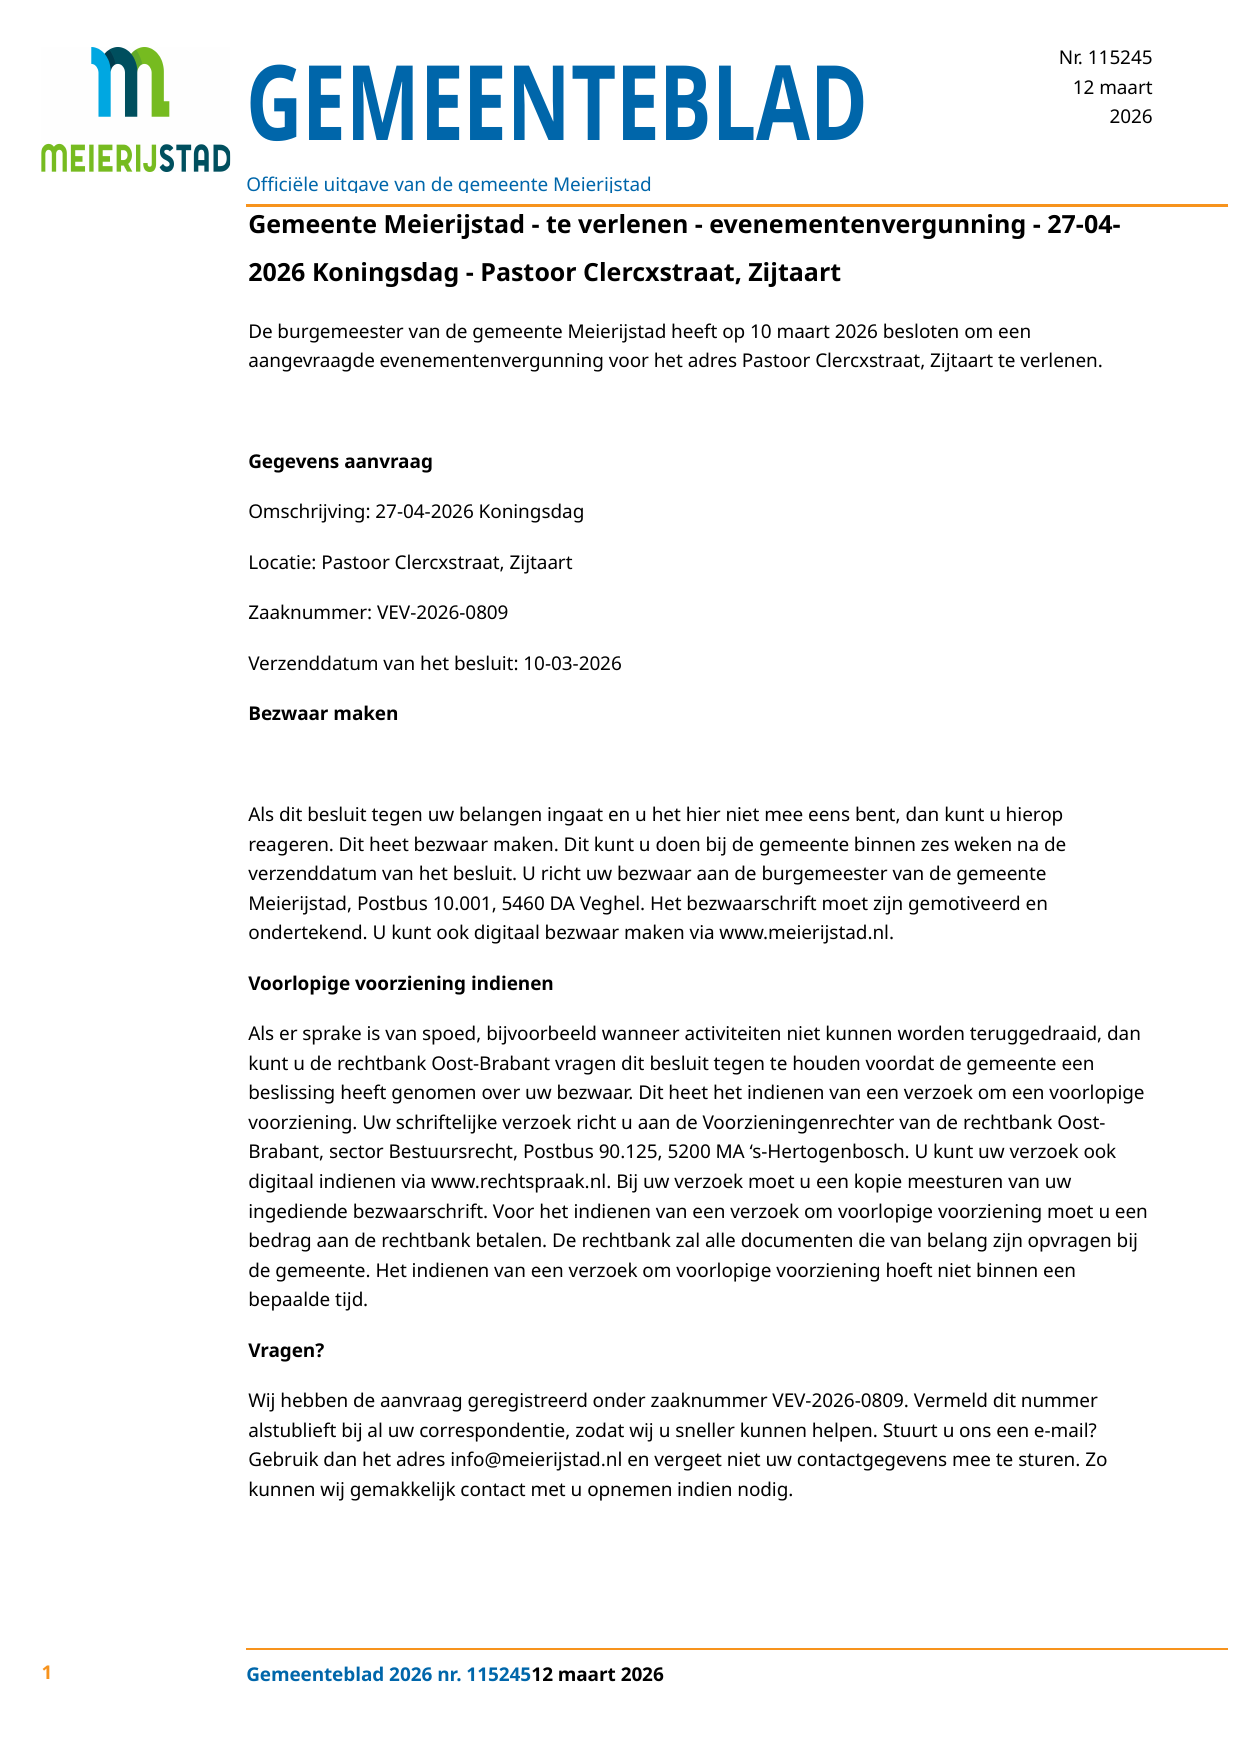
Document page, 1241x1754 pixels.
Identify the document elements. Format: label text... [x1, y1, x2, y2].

text De burgemeester van de gemeente Meierijstad heeft op 10 maart 2026 besloten om een aangevraagde evenementenvergunning voor het adres Pastoor Clercxstraat, Zijtaart te verlenen. [248, 318, 1152, 373]
text Als er sprake is van spoed, bijvoorbeeld wanneer activiteiten niet kunnen worden teruggedraaid, dan kunt u de rechtbank Oost-Brabant vragen dit besluit tegen te houden voordat de gemeente een beslissing heeft genomen over uw bezwaar. Dit heet het indienen van een verzoek om een voorlopige voorziening. Uw schriftelijke verzoek richt u aan de Voorzieningenrechter van de rechtbank Oost-Brabant, sector Bestuursrecht, Postbus 90.125, 5200 MA ‘s-Hertogenbosch. U kunt uw verzoek ook digitaal indienen via www.rechtspraak.nl. Bij uw verzoek moet u een kopie meesturen van uw ingediende bezwaarschrift. Voor het indienen van een verzoek om voorlopige voorziening moet u een bedrag aan de rechtbank betalen. De rechtbank zal alle documenten die van belang zijn opvragen bij de gemeente. Het indienen van een verzoek om voorlopige voorziening hoeft niet binnen een bepaalde tijd. [248, 1020, 1152, 1312]
text Gemeente Meierijstad - te verlenen - evenementenvergunning - 27-04-2026 Koningsdag - Pastoor Clercxstraat, Zijtaart [248, 207, 1152, 288]
text Gegevens aanvraag [248, 448, 1152, 474]
text Als dit besluit tegen uw belangen ingaat en u het hier niet mee eens bent, dan kunt u hierop reageren. Dit heet bezwaar maken. Dit kunt u doen bij de gemeente binnen zes weken na de verzenddatum van het besluit. U richt uw bezwaar aan de burgemeester van de gemeente Meierijstad, Postbus 10.001, 5460 DA Veghel. Het bezwaarschrift moet zijn gemotiveerd en ondertekend. U kunt ook digitaal bezwaar maken via www.meierijstad.nl. [248, 801, 1152, 945]
text Zaaknummer: VEV-2026-0809 [248, 599, 1152, 625]
text Verzenddatum van het besluit: 10-03-2026 [248, 650, 1152, 676]
text Bezwaar maken [248, 700, 1152, 726]
text Vragen? [248, 1337, 1152, 1363]
text Locatie: Pastoor Clercxstraat, Zijtaart [248, 549, 1152, 575]
picture [41, 47, 231, 172]
text Voorlopige voorziening indienen [248, 970, 1152, 996]
text Omschrijving: 27-04-2026 Koningsdag [248, 499, 1152, 524]
text Wij hebben de aanvraag geregistreerd onder zaaknummer VEV-2026-0809. Vermeld dit nummer alstublieft bij al uw correspondentie, zodat wij u sneller kunnen helpen. Stuurt u ons een e-mail? Gebruik dan het adres info@meierijstad.nl en vergeet niet uw contactgegevens mee te sturen. Zo kunnen wij gemakkelijk contact met u opnemen indien nodig. [248, 1387, 1152, 1502]
